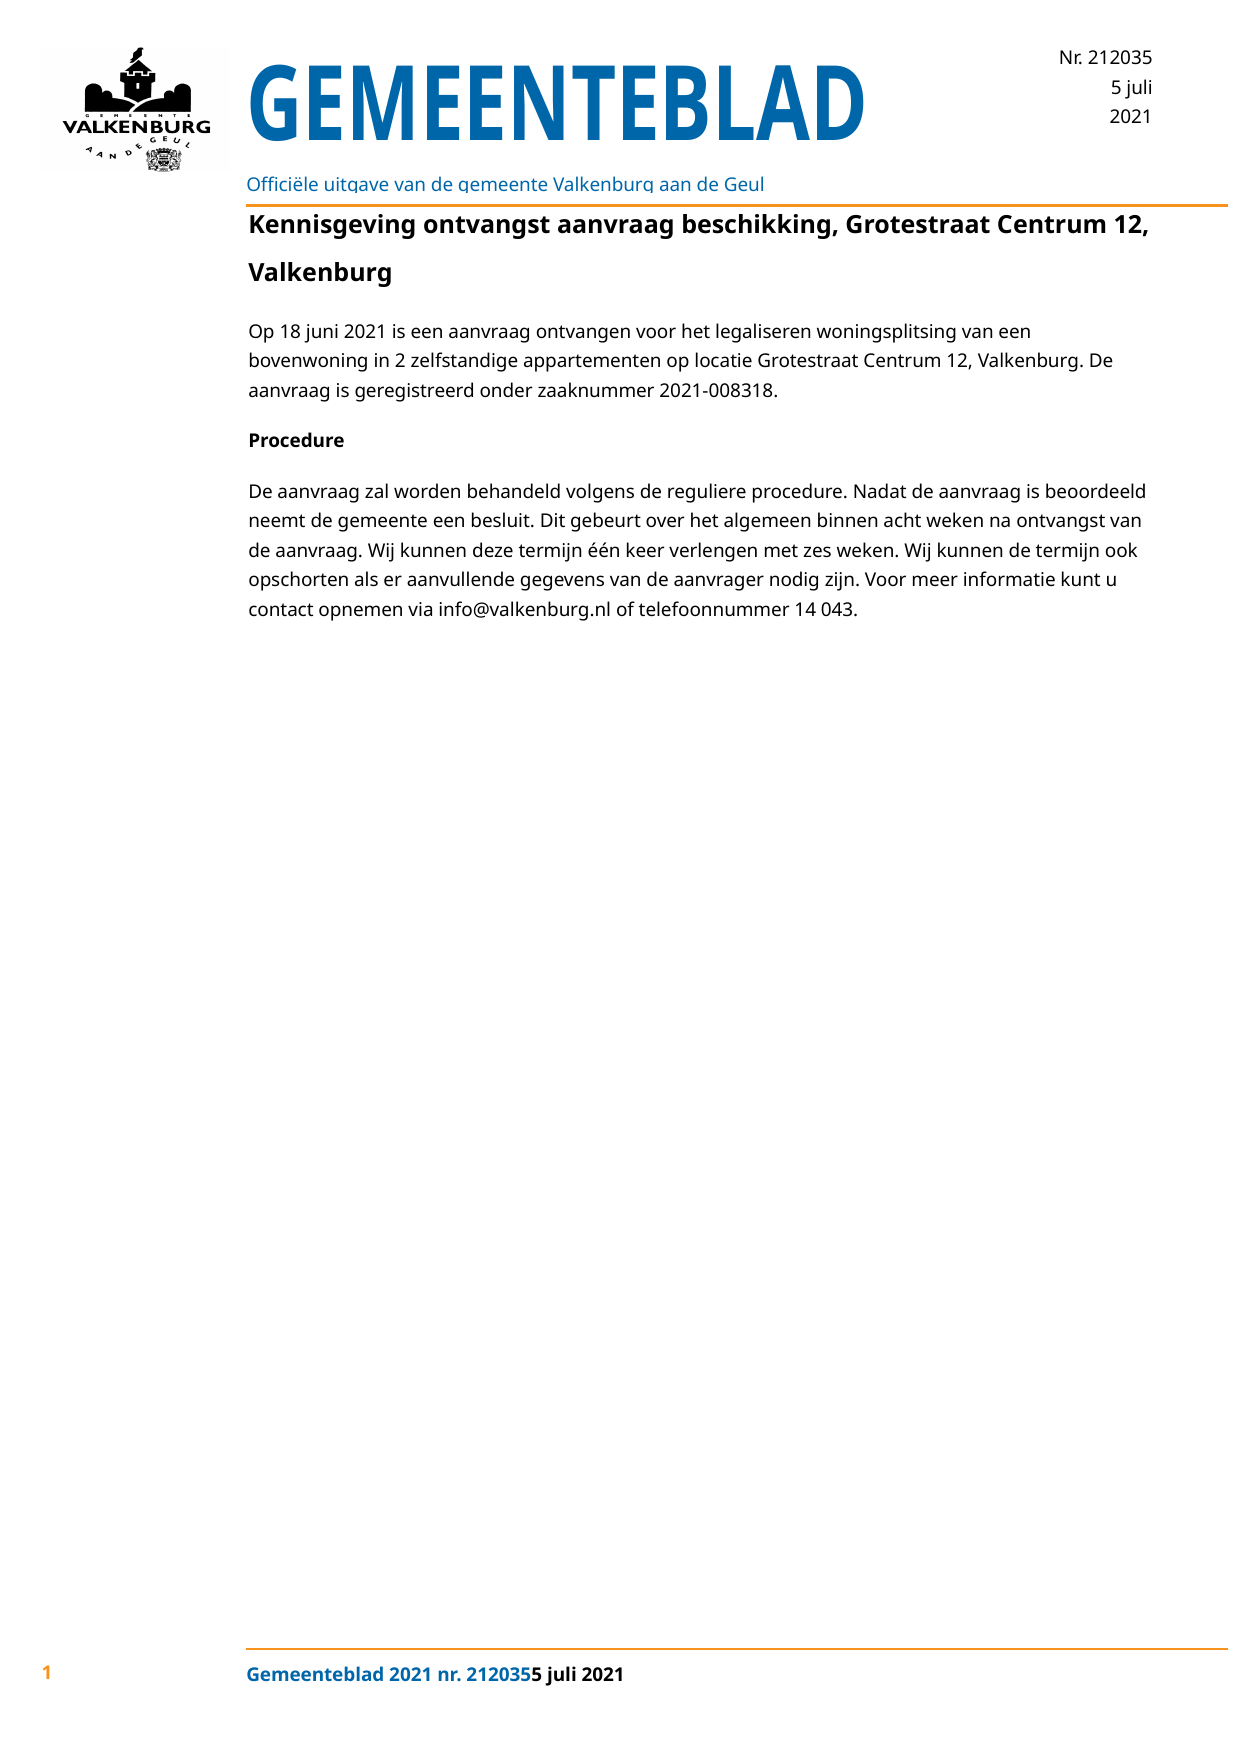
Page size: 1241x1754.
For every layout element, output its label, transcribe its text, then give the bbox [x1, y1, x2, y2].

picture [41, 47, 231, 172]
text Procedure [248, 427, 1152, 453]
text Op 18 juni 2021 is een aanvraag ontvangen voor het legaliseren woningsplitsing van een bovenwoning in 2 zelfstandige appartementen op locatie Grotestraat Centrum 12, Valkenburg. De aanvraag is geregistreerd onder zaaknummer 2021-008318. [248, 318, 1152, 403]
text De aanvraag zal worden behandeld volgens de reguliere procedure. Nadat de aanvraag is beoordeeld neemt de gemeente een besluit. Dit gebeurt over het algemeen binnen acht weken na ontvangst van de aanvraag. Wij kunnen deze termijn één keer verlengen met zes weken. Wij kunnen de termijn ook opschorten als er aanvullende gegevens van de aanvrager nodig zijn. Voor meer informatie kunt u contact opnemen via info@valkenburg.nl of telefoonnummer 14 043. [248, 478, 1152, 622]
text Kennisgeving ontvangst aanvraag beschikking, Grotestraat Centrum 12, Valkenburg [248, 207, 1152, 288]
